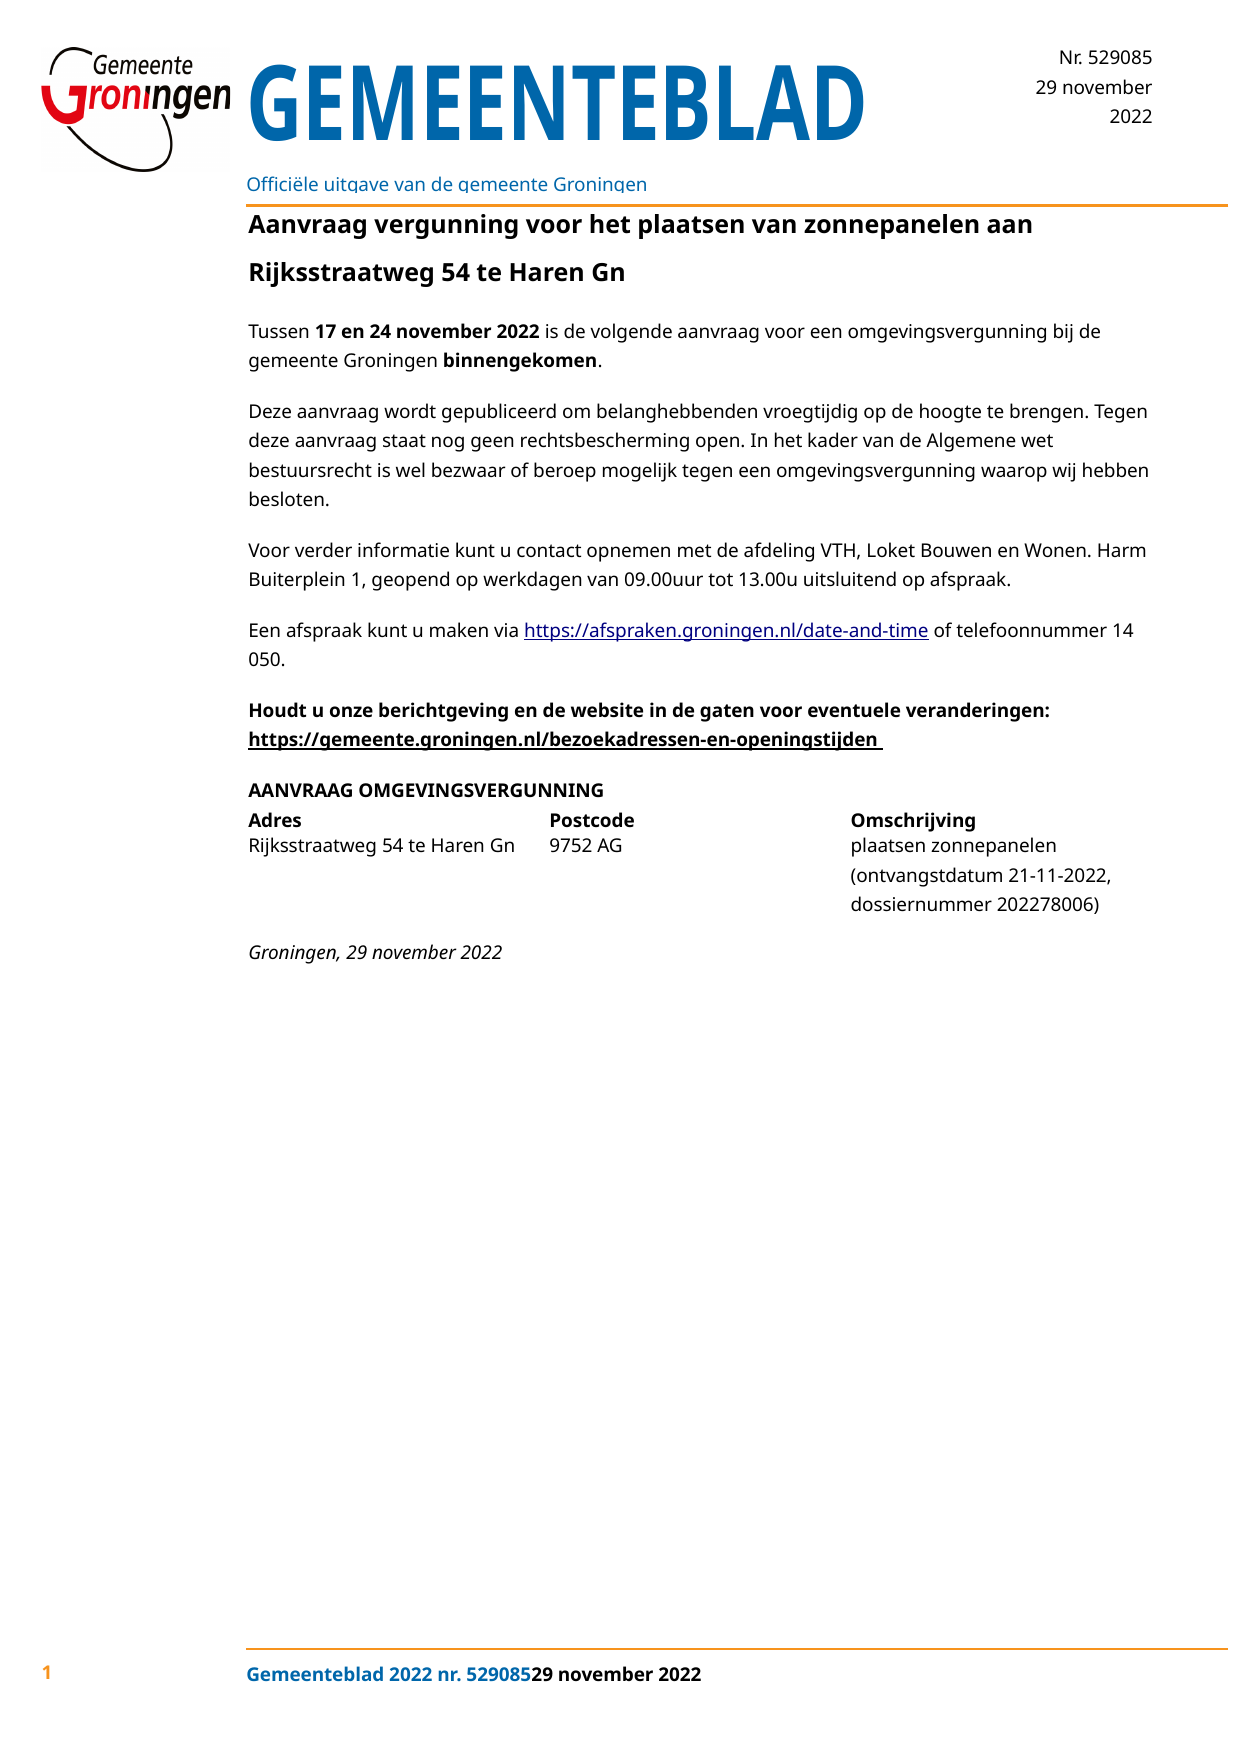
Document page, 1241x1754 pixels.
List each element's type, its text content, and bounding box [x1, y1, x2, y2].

table_cell Rijksstraatweg 54 te Haren Gn [248, 833, 549, 917]
text Een afspraak kunt u maken via https://afspraken.groningen.nl/date-and-time of telefoonnummer 14 050. [248, 617, 1152, 672]
text Deze aanvraag wordt gepubliceerd om belanghebbenden vroegtijdig op de hoogte te brengen. Tegen deze aanvraag staat nog geen rechtsbescherming open. In het kader van de Algemene wet bestuursrecht is wel bezwaar of beroep mogelijk tegen een omgevingsvergunning waarop wij hebben besloten. [248, 398, 1152, 512]
text Groningen, 29 november 2022 [248, 939, 1152, 964]
text Houdt u onze berichtgeving en de website in de gaten voor eventuele veranderingen: https://gemeente.groningen.nl/bezoekadressen-en-openingstijden [248, 697, 1152, 752]
picture [41, 47, 231, 172]
table_cell plaatsen zonnepanelen (ontvangstdatum 21-11-2022, dossiernummer 202278006) [850, 833, 1152, 917]
table_cell 9752 AG [549, 833, 850, 917]
table_header Postcode [549, 807, 850, 832]
table_header Adres [248, 807, 549, 832]
text Tussen 17 en 24 november 2022 is de volgende aanvraag voor een omgevingsvergunning bij de gemeente Groningen binnengekomen. [248, 318, 1152, 373]
text Voor verder informatie kunt u contact opnemen met de afdeling VTH, Loket Bouwen en Wonen. Harm Buiterplein 1, geopend op werkdagen van 09.00uur tot 13.00u uitsluitend op afspraak. [248, 537, 1152, 592]
text Aanvraag vergunning voor het plaatsen van zonnepanelen aan Rijksstraatweg 54 te Haren Gn [248, 207, 1152, 288]
table_header Omschrijving [850, 807, 1152, 832]
text AANVRAAG OMGEVINGSVERGUNNING [248, 777, 1152, 803]
